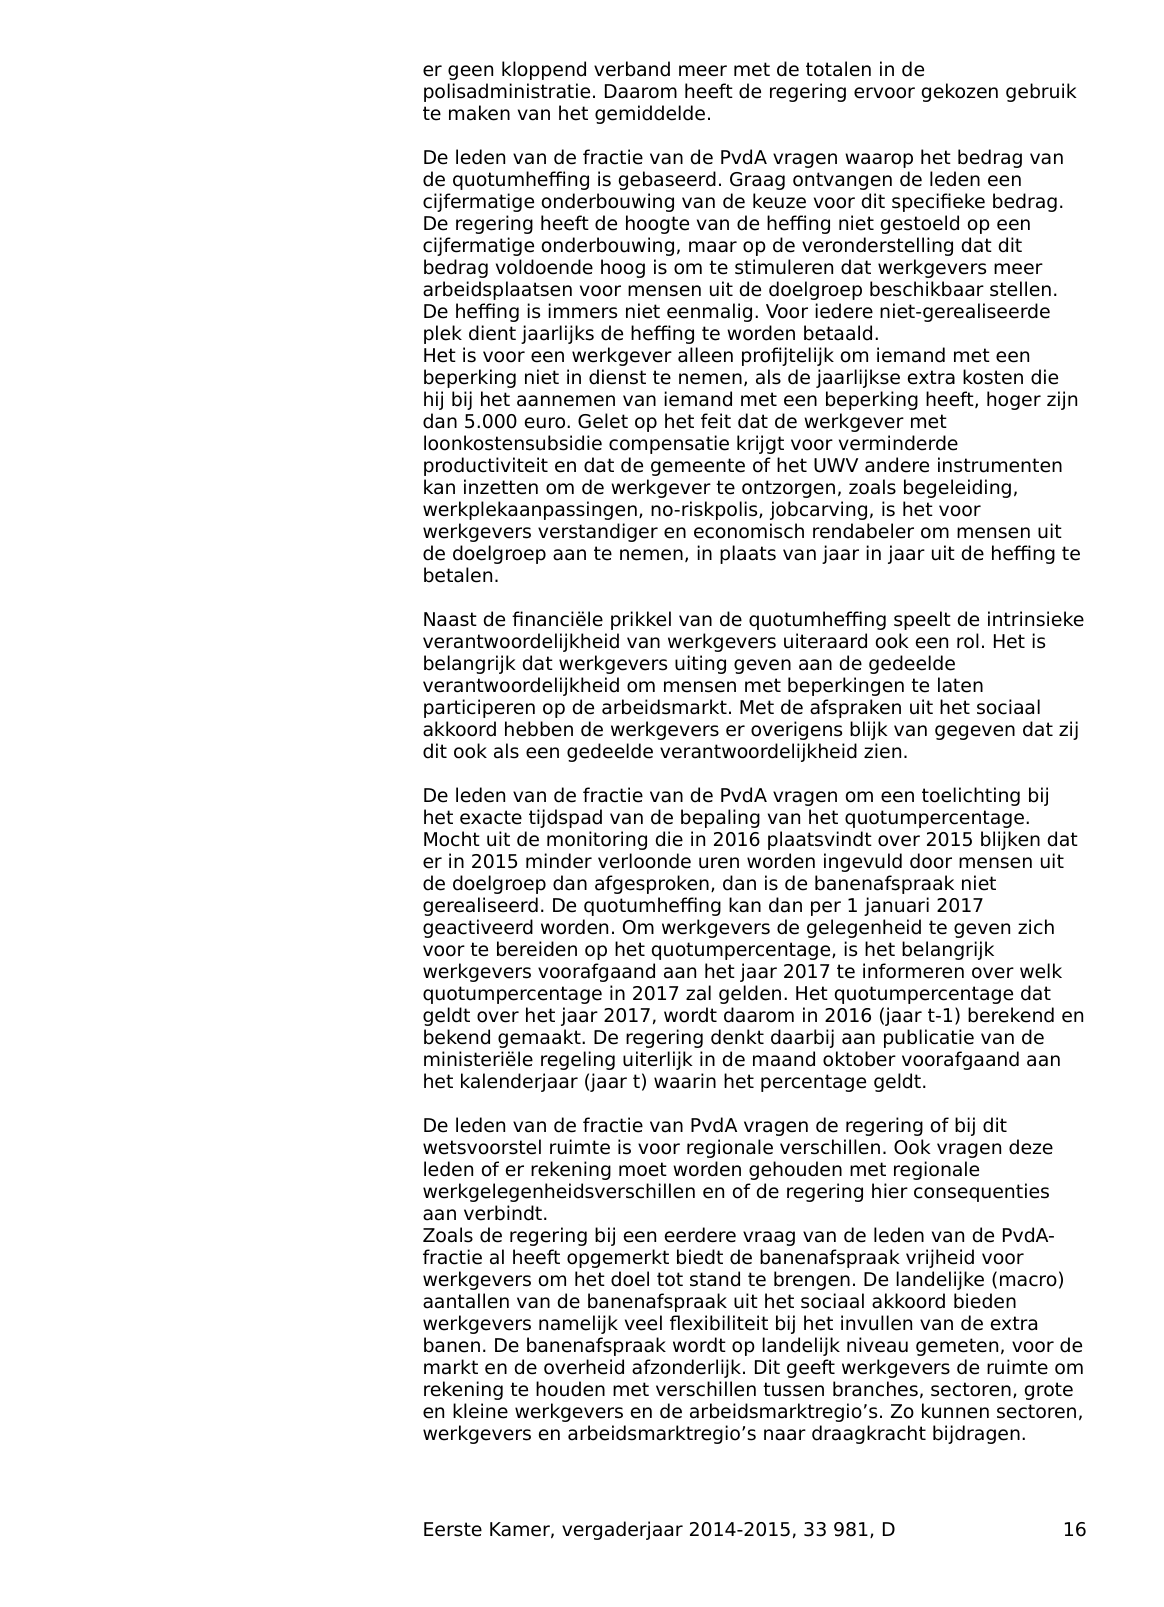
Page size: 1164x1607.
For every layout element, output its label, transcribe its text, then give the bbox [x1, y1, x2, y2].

text De leden van de fractie van de PvdA vragen om een toelichting bij het exacte tijdspad van de bepaling van het quotumpercentage. [422, 785, 1087, 829]
text De leden van de fractie van PvdA vragen de regering of bij dit wetsvoorstel ruimte is voor regionale verschillen. Ook vragen deze leden of er rekening moet worden gehouden met regionale werkgelegenheidsverschillen en of de regering hier consequenties aan verbindt. [422, 1115, 1087, 1225]
text De leden van de fractie van de PvdA vragen waarop het bedrag van de quotumheffing is gebaseerd. Graag ontvangen de leden een cijfermatige onderbouwing van de keuze voor dit specifieke bedrag. [422, 147, 1087, 213]
text er geen kloppend verband meer met de totalen in de polisadministratie. Daarom heeft de regering ervoor gekozen gebruik te maken van het gemiddelde. [422, 59, 1087, 125]
text Mocht uit de monitoring die in 2016 plaatsvindt over 2015 blijken dat er in 2015 minder verloonde uren worden ingevuld door mensen uit de doelgroep dan afgesproken, dan is de banenafspraak niet gerealiseerd. De quotumheffing kan dan per 1 januari 2017 geactiveerd worden. Om werkgevers de gelegenheid te geven zich voor te bereiden op het quotumpercentage, is het belangrijk werkgevers voorafgaand aan het jaar 2017 te informeren over welk quotumpercentage in 2017 zal gelden. Het quotumpercentage dat geldt over het jaar 2017, wordt daarom in 2016 (jaar t-1) berekend en bekend gemaakt. De regering denkt daarbij aan publicatie van de ministeriële regeling uiterlijk in de maand oktober voorafgaand aan het kalenderjaar (jaar t) waarin het percentage geldt. [422, 829, 1087, 1093]
text Zoals de regering bij een eerdere vraag van de leden van de PvdA-fractie al heeft opgemerkt biedt de banenafspraak vrijheid voor werkgevers om het doel tot stand te brengen. De landelijke (macro) aantallen van de banenafspraak uit het sociaal akkoord bieden werkgevers namelijk veel flexibiliteit bij het invullen van de extra banen. De banenafspraak wordt op landelijk niveau gemeten, voor de markt en de overheid afzonderlijk. Dit geeft werkgevers de ruimte om rekening te houden met verschillen tussen branches, sectoren, grote en kleine werkgevers en de arbeidsmarktregio’s. Zo kunnen sectoren, werkgevers en arbeidsmarktregio’s naar draagkracht bijdragen. [422, 1225, 1087, 1444]
text Het is voor een werkgever alleen profijtelijk om iemand met een beperking niet in dienst te nemen, als de jaarlijkse extra kosten die hij bij het aannemen van iemand met een beperking heeft, hoger zijn dan 5.000 euro. Gelet op het feit dat de werkgever met loonkostensubsidie compensatie krijgt voor verminderde productiviteit en dat de gemeente of het UWV andere instrumenten kan inzetten om de werkgever te ontzorgen, zoals begeleiding, werkplekaanpassingen, no-riskpolis, jobcarving, is het voor werkgevers verstandiger en economisch rendabeler om mensen uit de doelgroep aan te nemen, in plaats van jaar in jaar uit de heffing te betalen. [422, 345, 1087, 587]
text Naast de financiële prikkel van de quotumheffing speelt de intrinsieke verantwoordelijkheid van werkgevers uiteraard ook een rol. Het is belangrijk dat werkgevers uiting geven aan de gedeelde verantwoordelijkheid om mensen met beperkingen te laten participeren op de arbeidsmarkt. Met de afspraken uit het sociaal akkoord hebben de werkgevers er overigens blijk van gegeven dat zij dit ook als een gedeelde verantwoordelijkheid zien. [422, 609, 1087, 763]
text De regering heeft de hoogte van de heffing niet gestoeld op een cijfermatige onderbouwing, maar op de veronderstelling dat dit bedrag voldoende hoog is om te stimuleren dat werkgevers meer arbeidsplaatsen voor mensen uit de doelgroep beschikbaar stellen. De heffing is immers niet eenmalig. Voor iedere niet-gerealiseerde plek dient jaarlijks de heffing te worden betaald. [422, 213, 1087, 345]
